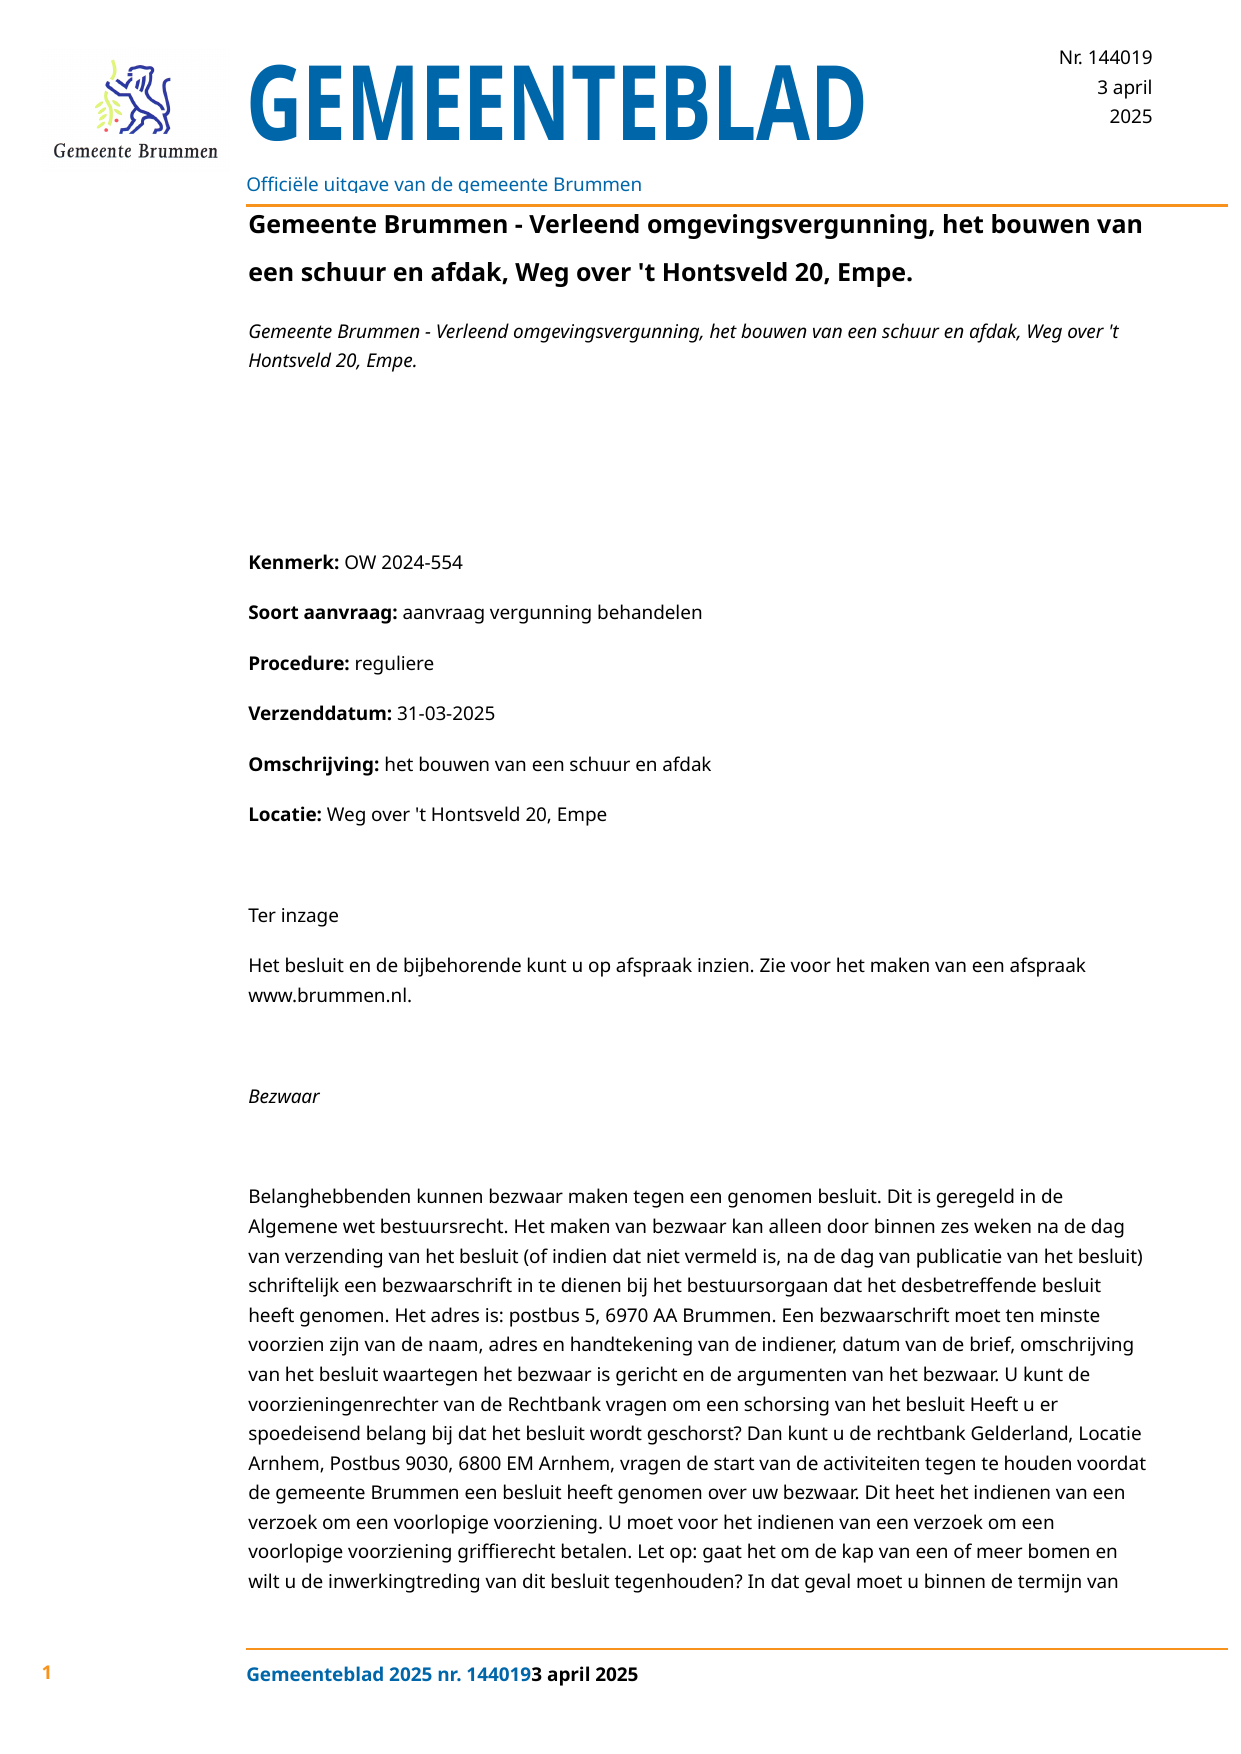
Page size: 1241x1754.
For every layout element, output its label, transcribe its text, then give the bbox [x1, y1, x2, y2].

text Verzenddatum: 31-03-2025 [248, 700, 1152, 726]
text Bezwaar [248, 1083, 1152, 1109]
text Kenmerk: OW 2024-554 [248, 549, 1152, 575]
text Het besluit en de bijbehorende kunt u op afspraak inzien. Zie voor het maken van een afspraak www.brummen.nl. [248, 952, 1152, 1008]
text Omschrijving: het bouwen van een schuur en afdak [248, 751, 1152, 777]
text Soort aanvraag: aanvraag vergunning behandelen [248, 599, 1152, 625]
text Locatie: Weg over 't Hontsveld 20, Empe [248, 801, 1152, 827]
text Belanghebbenden kunnen bezwaar maken tegen een genomen besluit. Dit is geregeld in de Algemene wet bestuursrecht. Het maken van bezwaar kan alleen door binnen zes weken na de dag van verzending van het besluit (of indien dat niet vermeld is, na de dag van publicatie van het besluit) schriftelijk een bezwaarschrift in te dienen bij het bestuursorgaan dat het desbetreffende besluit heeft genomen. Het adres is: postbus 5, 6970 AA Brummen. Een bezwaarschrift moet ten minste voorzien zijn van de naam, adres en handtekening van de indiener, datum van de brief, omschrijving van het besluit waartegen het bezwaar is gericht en de argumenten van het bezwaar. U kunt de voorzieningenrechter van de Rechtbank vragen om een schorsing van het besluit Heeft u er spoedeisend belang bij dat het besluit wordt geschorst? Dan kunt u de rechtbank Gelderland, Locatie Arnhem, Postbus 9030, 6800 EM Arnhem, vragen de start van de activiteiten tegen te houden voordat de gemeente Brummen een besluit heeft genomen over uw bezwaar. Dit heet het indienen van een verzoek om een voorlopige voorziening. U moet voor het indienen van een verzoek om een voorlopige voorziening griffierecht betalen. Let op: gaat het om de kap van een of meer bomen en wilt u de inwerkingtreding van dit besluit tegenhouden? In dat geval moet u binnen de termijn van [248, 1184, 1152, 1594]
text Gemeente Brummen - Verleend omgevingsvergunning, het bouwen van een schuur en afdak, Weg over 't Hontsveld 20, Empe. [248, 318, 1152, 373]
picture [41, 47, 231, 172]
text Ter inzage [248, 902, 1152, 928]
text Gemeente Brummen - Verleend omgevingsvergunning, het bouwen van een schuur en afdak, Weg over 't Hontsveld 20, Empe. [248, 207, 1152, 288]
text Procedure: reguliere [248, 650, 1152, 676]
